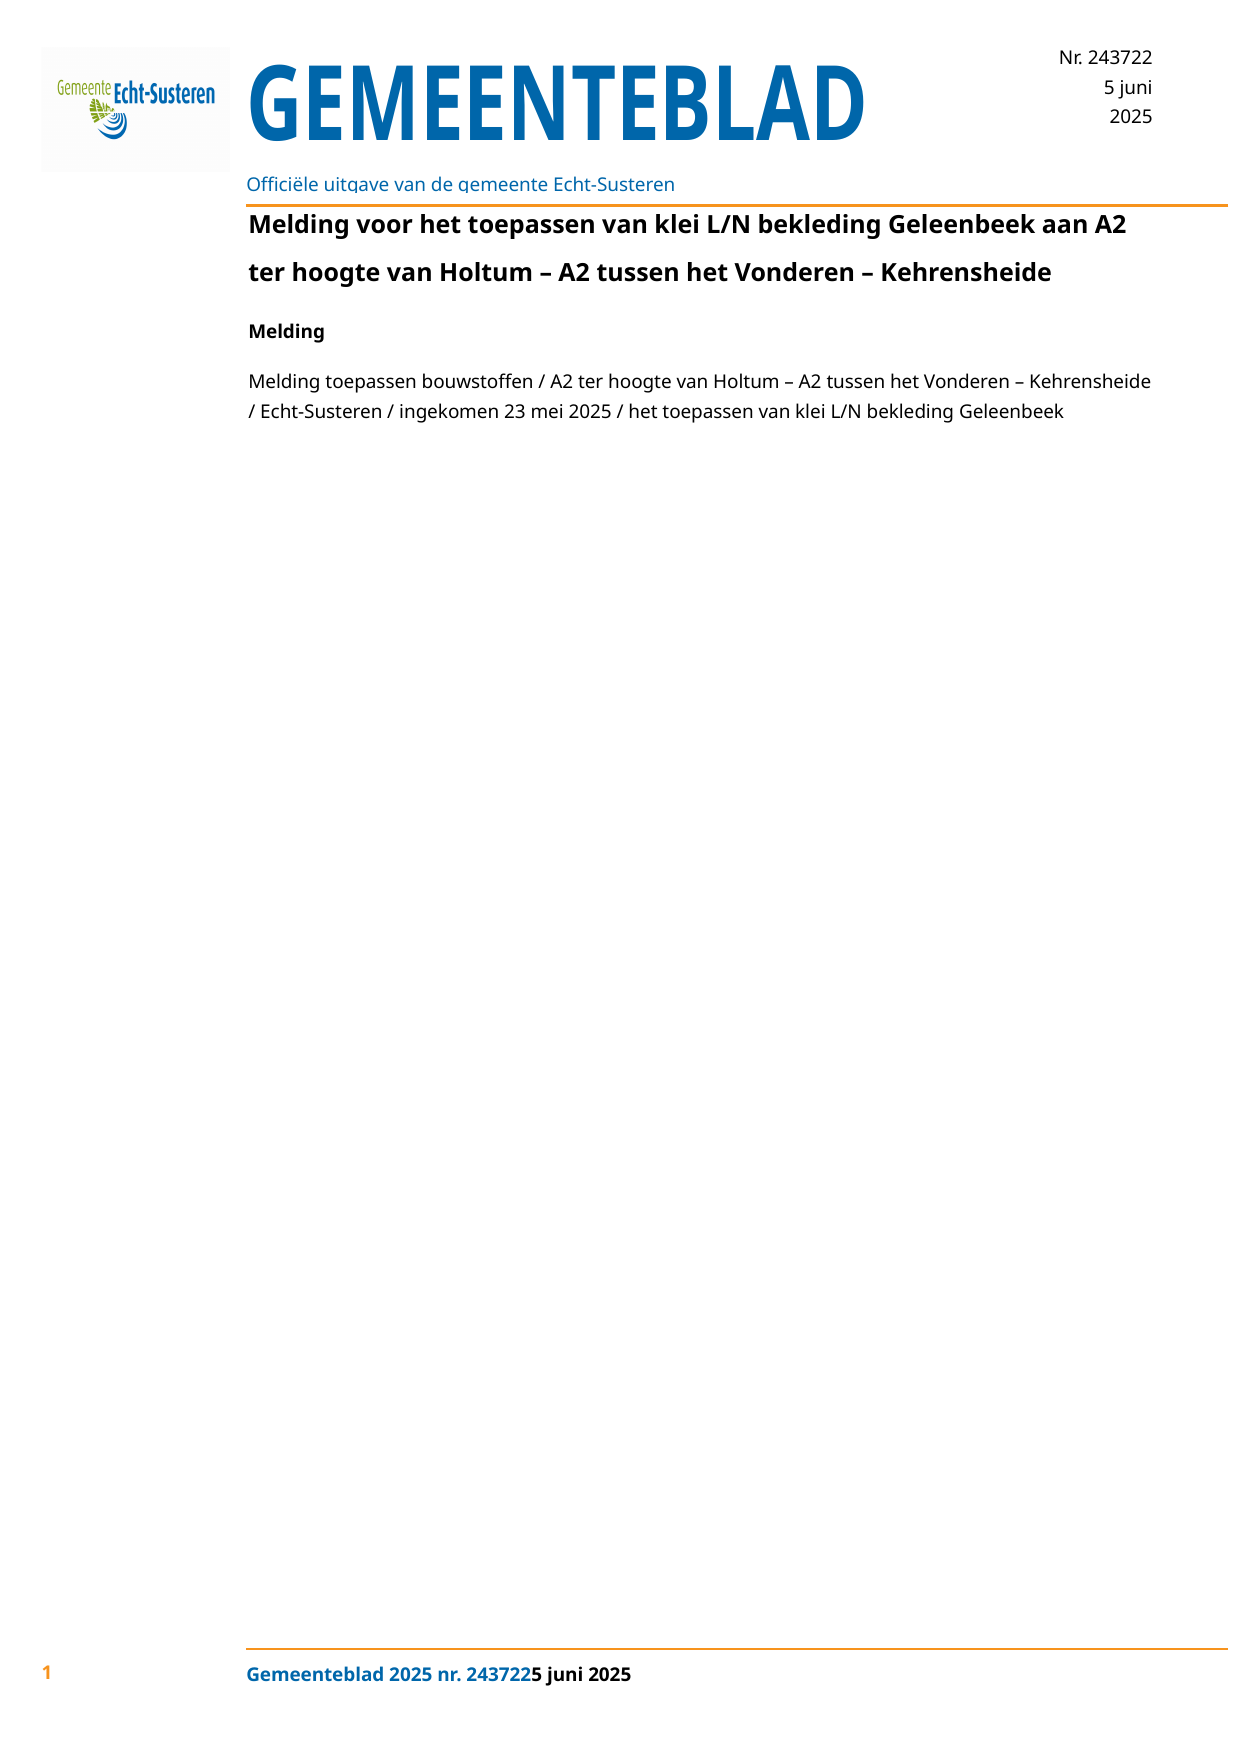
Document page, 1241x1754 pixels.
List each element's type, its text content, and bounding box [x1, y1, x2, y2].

text Melding toepassen bouwstoffen / A2 ter hoogte van Holtum – A2 tussen het Vonderen – Kehrensheide / Echt-Susteren / ingekomen 23 mei 2025 / het toepassen van klei L/N bekleding Geleenbeek [248, 368, 1152, 424]
text Melding voor het toepassen van klei L/N bekleding Geleenbeek aan A2 ter hoogte van Holtum – A2 tussen het Vonderen – Kehrensheide [248, 207, 1152, 288]
text Melding [248, 318, 1152, 344]
picture [41, 47, 231, 172]
